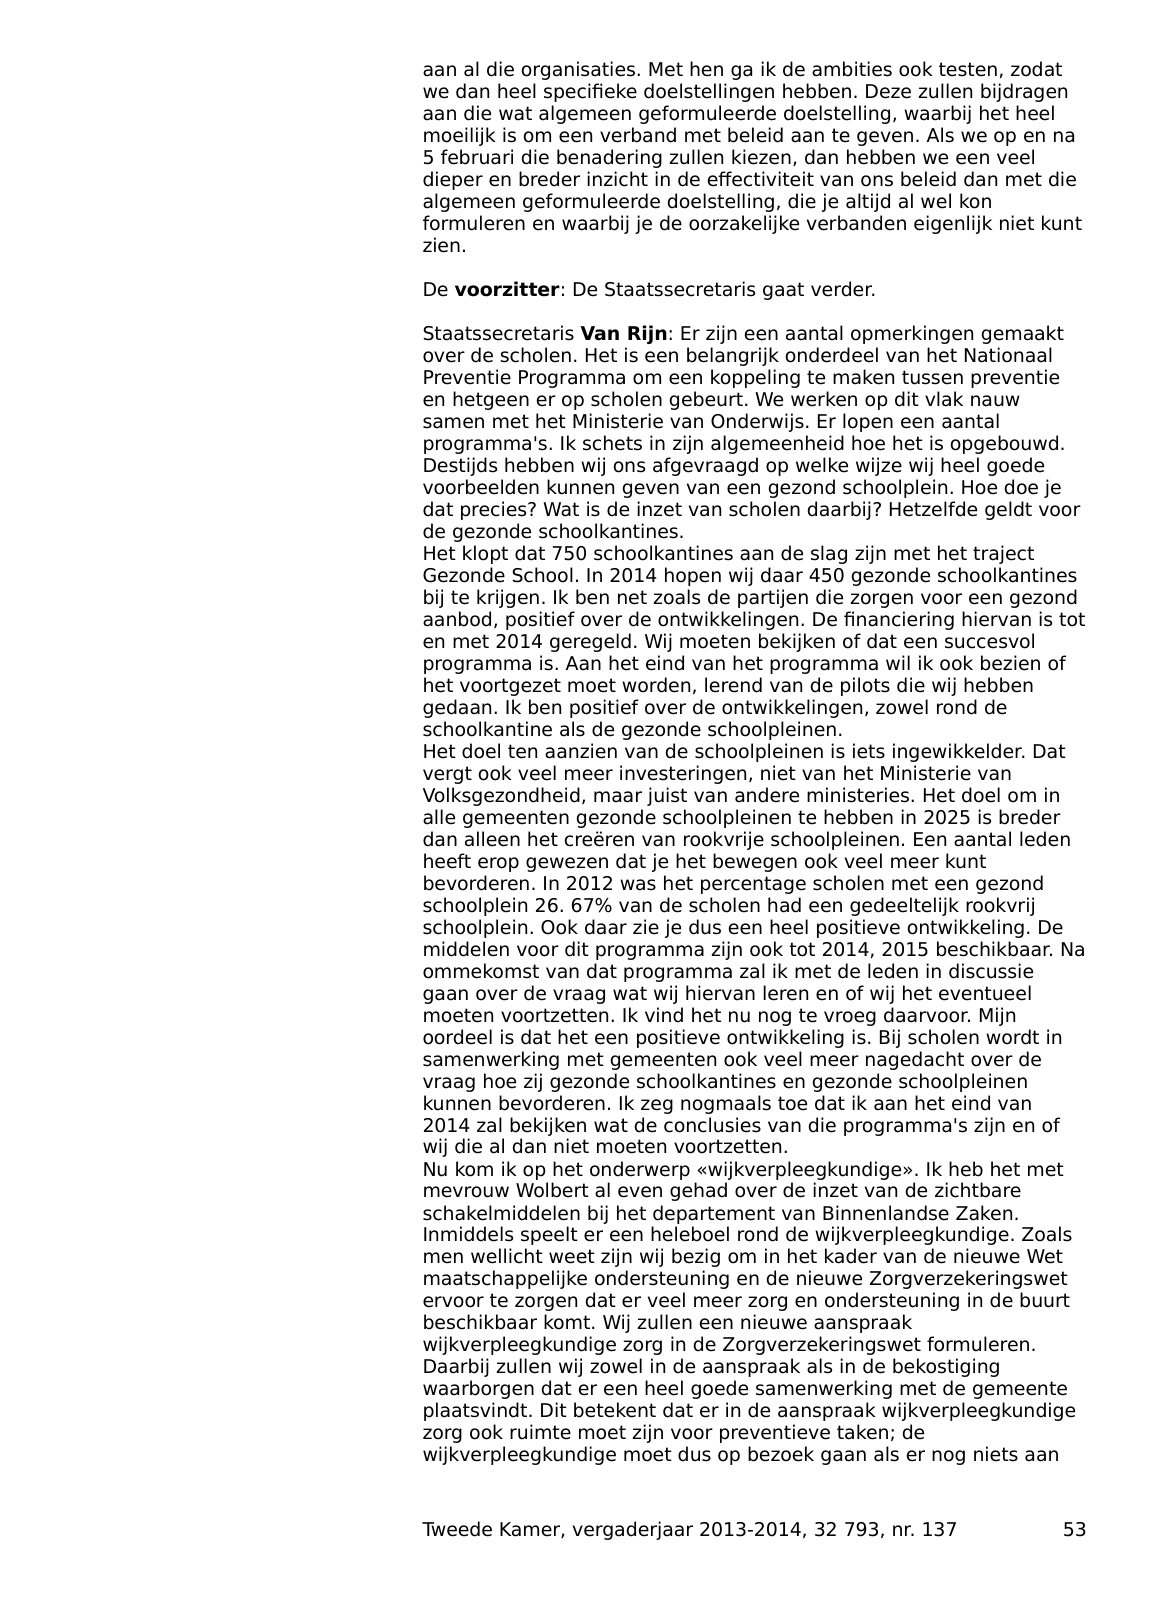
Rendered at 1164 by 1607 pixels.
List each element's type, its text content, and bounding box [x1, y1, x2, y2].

text aan al die organisaties. Met hen ga ik de ambities ook testen, zodat we dan heel specifieke doelstellingen hebben. Deze zullen bijdragen aan die wat algemeen geformuleerde doelstelling, waarbij het heel moeilijk is om een verband met beleid aan te geven. Als we op en na 5 februari die benadering zullen kiezen, dan hebben we een veel dieper en breder inzicht in de effectiviteit van ons beleid dan met die algemeen geformuleerde doelstelling, die je altijd al wel kon formuleren en waarbij je de oorzakelijke verbanden eigenlijk niet kunt zien. [422, 59, 1087, 257]
text Destijds hebben wij ons afgevraagd op welke wijze wij heel goede voorbeelden kunnen geven van een gezond schoolplein. Hoe doe je dat precies? Wat is de inzet van scholen daarbij? Hetzelfde geldt voor de gezonde schoolkantines. [422, 455, 1087, 543]
text De voorzitter: De Staatssecretaris gaat verder. [422, 279, 1087, 301]
text Nu kom ik op het onderwerp «wijkverpleegkundige». Ik heb het met mevrouw Wolbert al even gehad over de inzet van de zichtbare schakelmiddelen bij het departement van Binnenlandse Zaken. Inmiddels speelt er een heleboel rond de wijkverpleegkundige. Zoals men wellicht weet zijn wij bezig om in het kader van de nieuwe Wet maatschappelijke ondersteuning en de nieuwe Zorgverzekeringswet ervoor te zorgen dat er veel meer zorg en ondersteuning in de buurt beschikbaar komt. Wij zullen een nieuwe aanspraak wijkverpleegkundige zorg in de Zorgverzekeringswet formuleren. Daarbij zullen wij zowel in de aanspraak als in de bekostiging waarborgen dat er een heel goede samenwerking met de gemeente plaatsvindt. Dit betekent dat er in de aanspraak wijkverpleegkundige zorg ook ruimte moet zijn voor preventieve taken; de wijkverpleegkundige moet dus op bezoek gaan als er nog niets aan [422, 1158, 1087, 1466]
text Het doel ten aanzien van de schoolpleinen is iets ingewikkelder. Dat vergt ook veel meer investeringen, niet van het Ministerie van Volksgezondheid, maar juist van andere ministeries. Het doel om in alle gemeenten gezonde schoolpleinen te hebben in 2025 is breder dan alleen het creëren van rookvrije schoolpleinen. Een aantal leden heeft erop gewezen dat je het bewegen ook veel meer kunt bevorderen. In 2012 was het percentage scholen met een gezond schoolplein 26. 67% van de scholen had een gedeeltelijk rookvrij schoolplein. Ook daar zie je dus een heel positieve ontwikkeling. De middelen voor dit programma zijn ook tot 2014, 2015 beschikbaar. Na ommekomst van dat programma zal ik met de leden in discussie gaan over de vraag wat wij hiervan leren en of wij het eventueel moeten voortzetten. Ik vind het nu nog te vroeg daarvoor. Mijn oordeel is dat het een positieve ontwikkeling is. Bij scholen wordt in samenwerking met gemeenten ook veel meer nagedacht over de vraag hoe zij gezonde schoolkantines en gezonde schoolpleinen kunnen bevorderen. Ik zeg nogmaals toe dat ik aan het eind van 2014 zal bekijken wat de conclusies van die programma's zijn en of wij die al dan niet moeten voortzetten. [422, 741, 1087, 1158]
text Staatssecretaris Van Rijn: Er zijn een aantal opmerkingen gemaakt over de scholen. Het is een belangrijk onderdeel van het Nationaal Preventie Programma om een koppeling te maken tussen preventie en hetgeen er op scholen gebeurt. We werken op dit vlak nauw samen met het Ministerie van Onderwijs. Er lopen een aantal programma's. Ik schets in zijn algemeenheid hoe het is opgebouwd. [422, 323, 1087, 455]
text Het klopt dat 750 schoolkantines aan de slag zijn met het traject Gezonde School. In 2014 hopen wij daar 450 gezonde schoolkantines bij te krijgen. Ik ben net zoals de partijen die zorgen voor een gezond aanbod, positief over de ontwikkelingen. De financiering hiervan is tot en met 2014 geregeld. Wij moeten bekijken of dat een succesvol programma is. Aan het eind van het programma wil ik ook bezien of het voortgezet moet worden, lerend van de pilots die wij hebben gedaan. Ik ben positief over de ontwikkelingen, zowel rond de schoolkantine als de gezonde schoolpleinen. [422, 543, 1087, 741]
